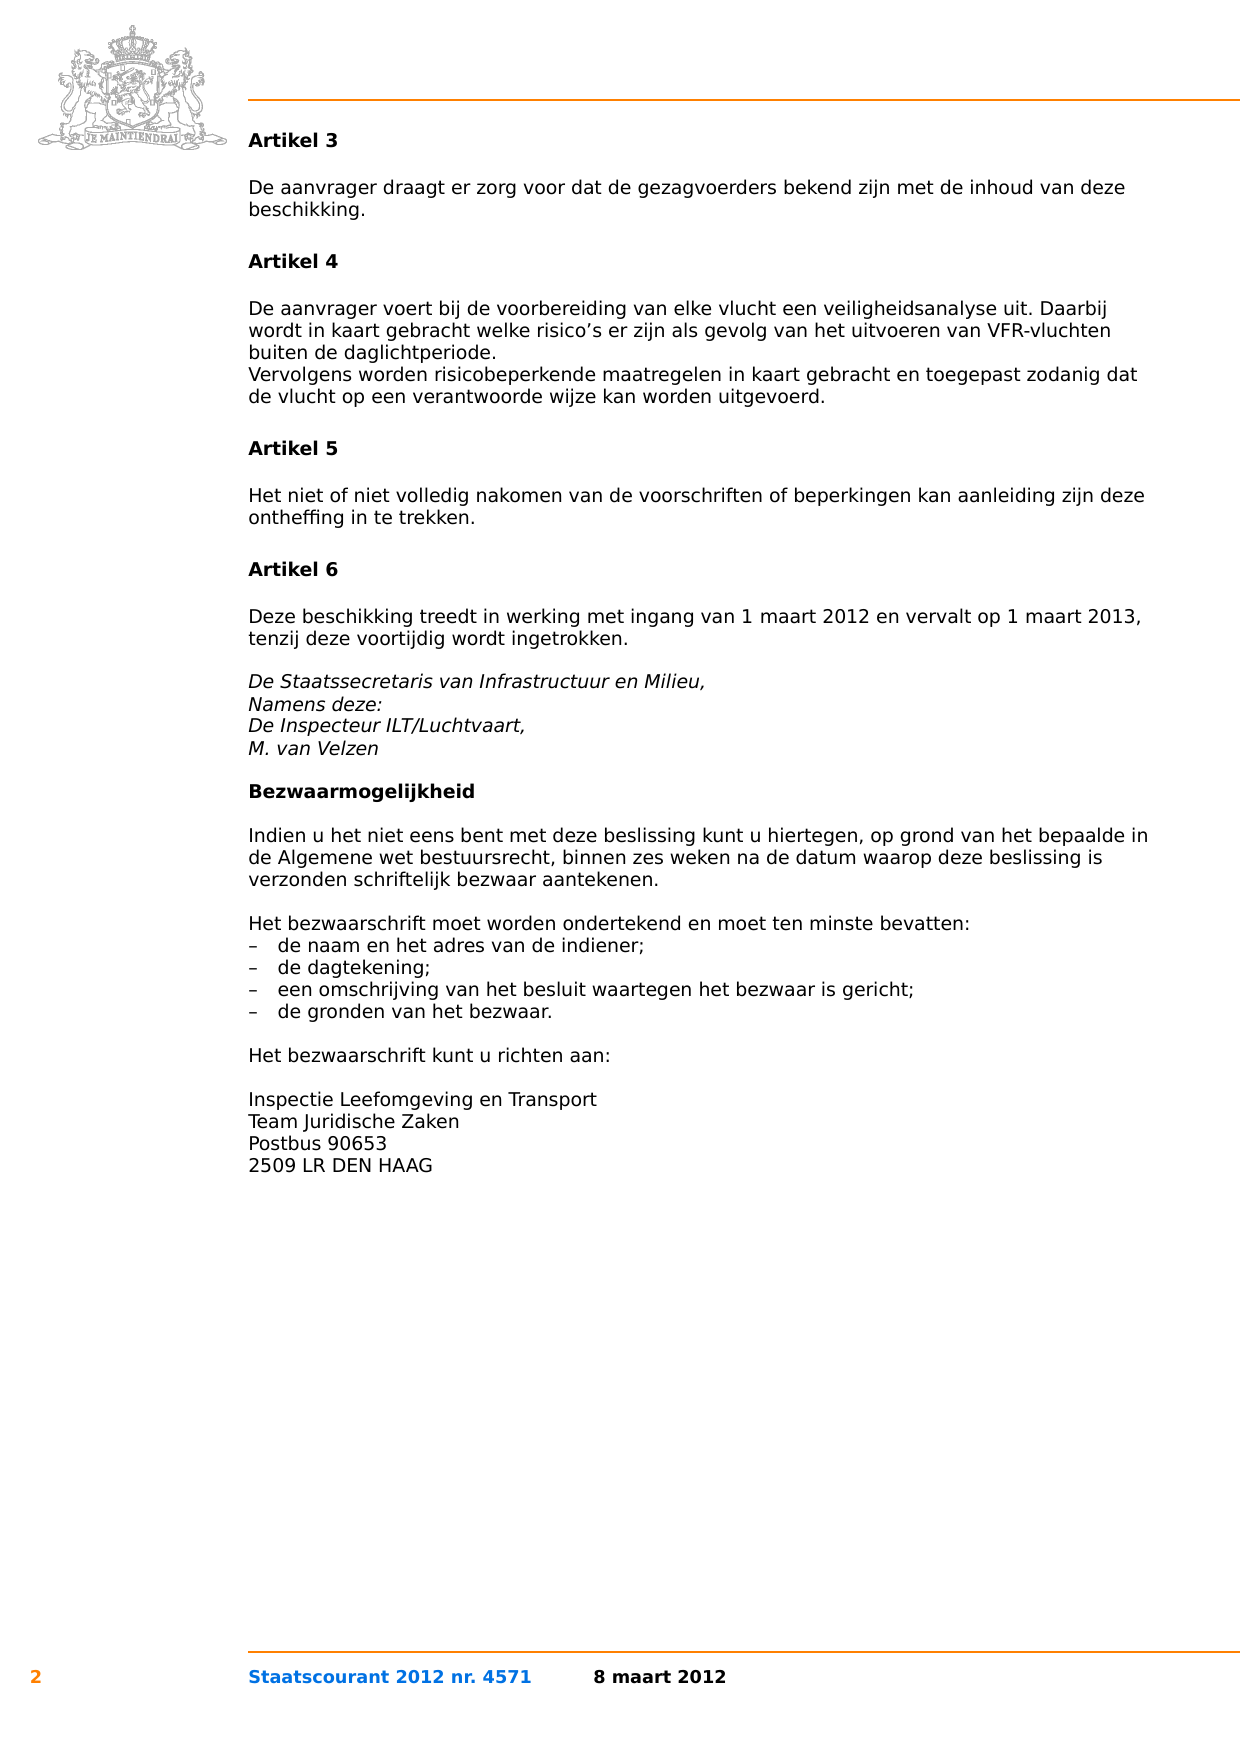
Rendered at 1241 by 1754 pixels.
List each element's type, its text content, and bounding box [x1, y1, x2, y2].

text Deze beschikking treedt in werking met ingang van 1 maart 2012 en vervalt op 1 maart 2013, tenzij deze voortijdig wordt ingetrokken. [248, 606, 1163, 649]
text 2509 LR DEN HAAG [248, 1154, 1163, 1176]
text Vervolgens worden risicobeperkende maatregelen in kaart gebracht en toegepast zodanig dat de vlucht op een verantwoorde wijze kan worden uitgevoerd. [248, 364, 1163, 408]
text Het bezwaarschrift kunt u richten aan: [248, 1045, 1163, 1067]
text Postbus 90653 [248, 1132, 1163, 1154]
text Bezwaarmogelijkheid [248, 781, 1163, 803]
subtitle Artikel 6 [248, 559, 1163, 581]
subtitle Artikel 4 [248, 251, 1163, 273]
text De aanvrager voert bij de voorbereiding van elke vlucht een veiligheidsanalyse uit. Daarbij wordt in kaart gebracht welke risico’s er zijn als gevolg van het uitvoeren van VFR-vluchten buiten de daglichtperiode. [248, 298, 1163, 364]
text Inspectie Leefomgeving en Transport [248, 1088, 1163, 1111]
text – een omschrijving van het besluit waartegen het bezwaar is gericht; [248, 979, 1163, 1001]
subtitle Artikel 3 [248, 130, 1163, 152]
text – de gronden van het bezwaar. [248, 1001, 1163, 1023]
text – de naam en het adres van de indiener; [248, 935, 1163, 957]
subtitle Artikel 5 [248, 438, 1163, 460]
picture [38, 25, 227, 150]
text Het niet of niet volledig nakomen van de voorschriften of beperkingen kan aanleiding zijn deze ontheffing in te trekken. [248, 485, 1163, 529]
text Het bezwaarschrift moet worden ondertekend en moet ten minste bevatten: [248, 913, 1163, 935]
text De aanvrager draagt er zorg voor dat de gezagvoerders bekend zijn met de inhoud van deze beschikking. [248, 177, 1163, 221]
text – de dagtekening; [248, 957, 1163, 979]
text De Staatssecretaris van Infrastructuur en Milieu, Namens deze: De Inspecteur ILT/Luchtvaart, M. van Velzen [248, 671, 1163, 759]
text Indien u het niet eens bent met deze beslissing kunt u hiertegen, op grond van het bepaalde in de Algemene wet bestuursrecht, binnen zes weken na de datum waarop deze beslissing is verzonden schriftelijk bezwaar aantekenen. [248, 825, 1163, 891]
text Team Juridische Zaken [248, 1111, 1163, 1132]
